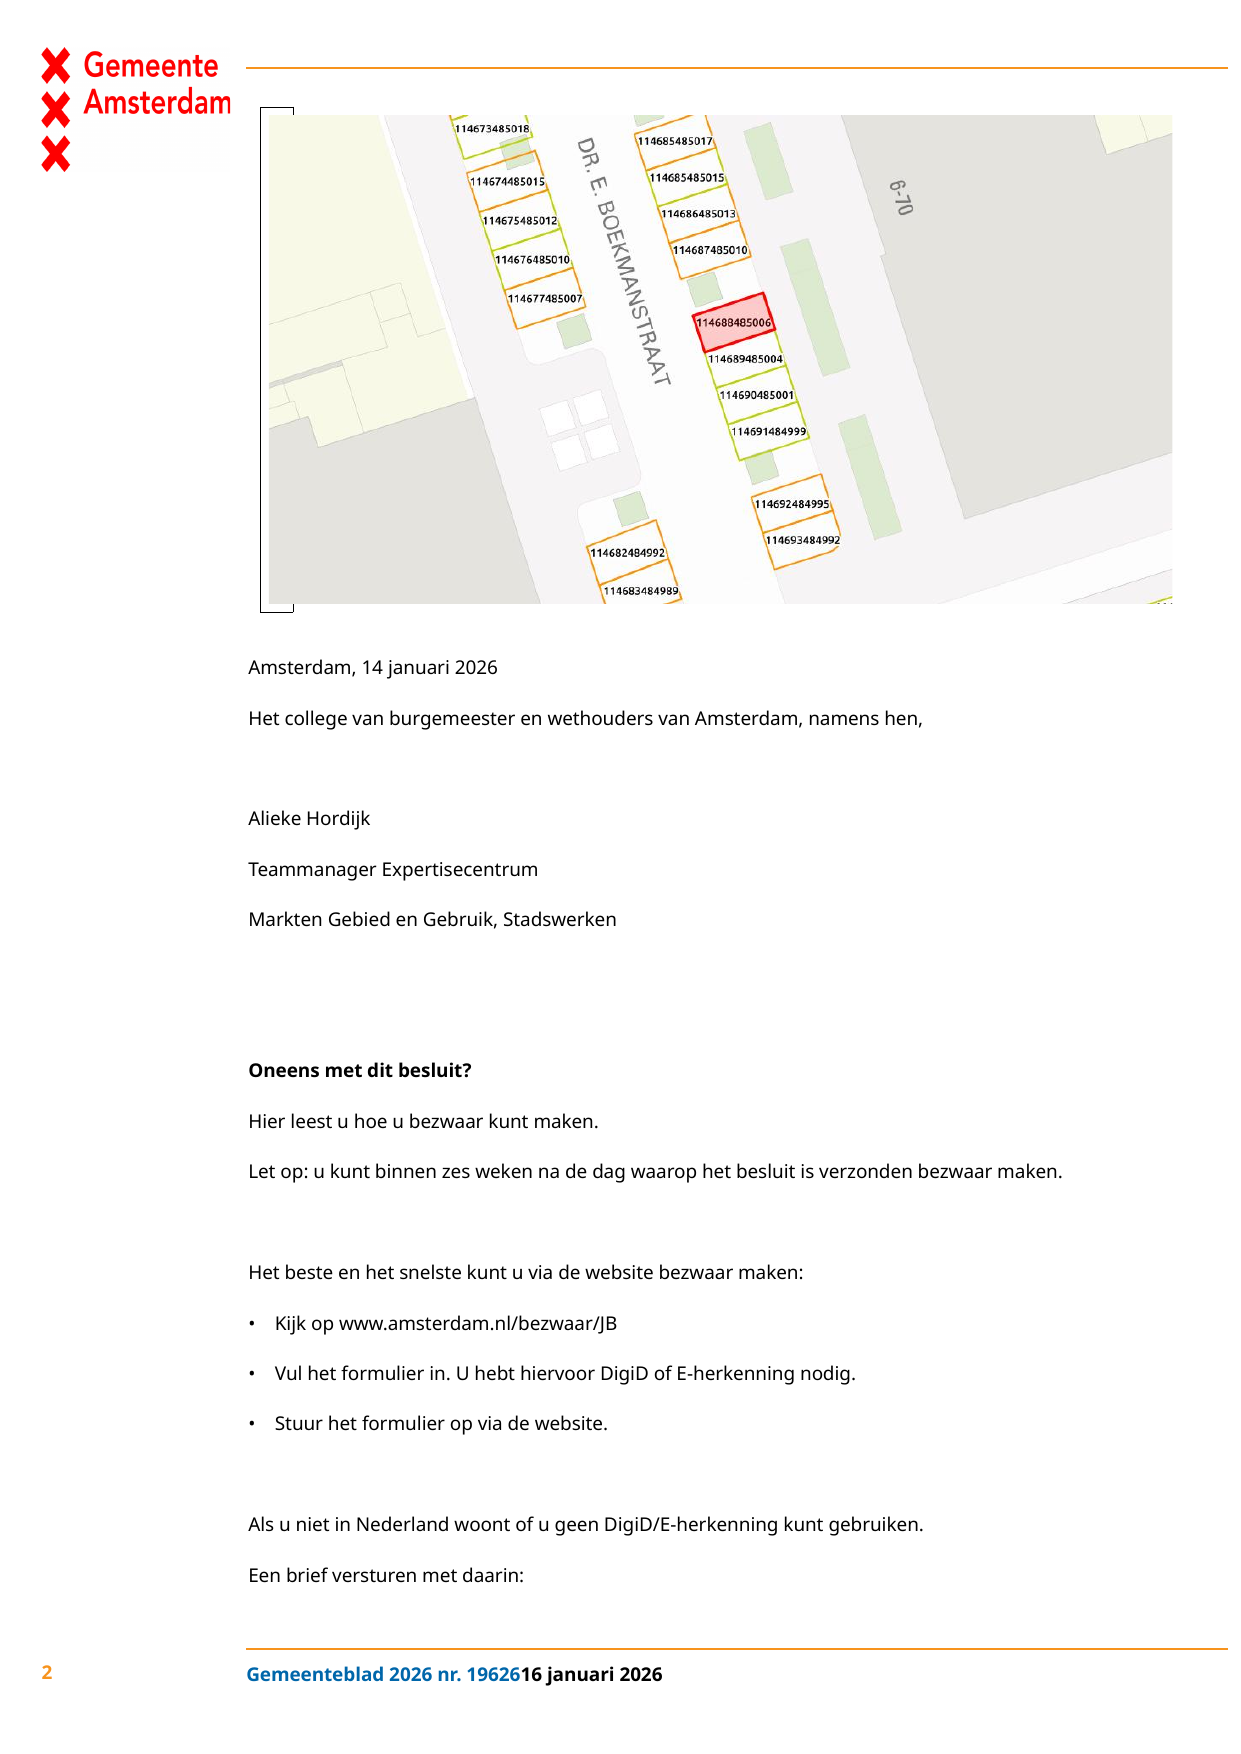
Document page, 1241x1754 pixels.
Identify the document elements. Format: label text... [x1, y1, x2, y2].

picture [41, 47, 231, 172]
text Alieke Hordijk [248, 806, 1152, 831]
text • Vul het formulier in. U hebt hiervoor DigiD of E-herkenning nodig. [248, 1360, 1152, 1386]
text • Kijk op www.amsterdam.nl/bezwaar/JB [248, 1310, 1152, 1336]
text • Stuur het formulier op via de website. [248, 1411, 1152, 1436]
text Let op: u kunt binnen zes weken na de dag waarop het besluit is verzonden bezwaar maken. [248, 1158, 1152, 1184]
picture [268, 115, 1173, 604]
text Hier leest u hoe u bezwaar kunt maken. [248, 1108, 1152, 1134]
text Het beste en het snelste kunt u via de website bezwaar maken: [248, 1259, 1152, 1285]
text Amsterdam, 14 januari 2026 [248, 654, 1152, 680]
text Een brief versturen met daarin: [248, 1562, 1152, 1588]
text Het college van burgemeester en wethouders van Amsterdam, namens hen, [248, 705, 1152, 731]
text Markten Gebied en Gebruik, Stadswerken [248, 906, 1152, 932]
text Oneens met dit besluit? [248, 1058, 1152, 1083]
text Als u niet in Nederland woont of u geen DigiD/E-herkenning kunt gebruiken. [248, 1511, 1152, 1537]
text Teammanager Expertisecentrum [248, 856, 1152, 882]
